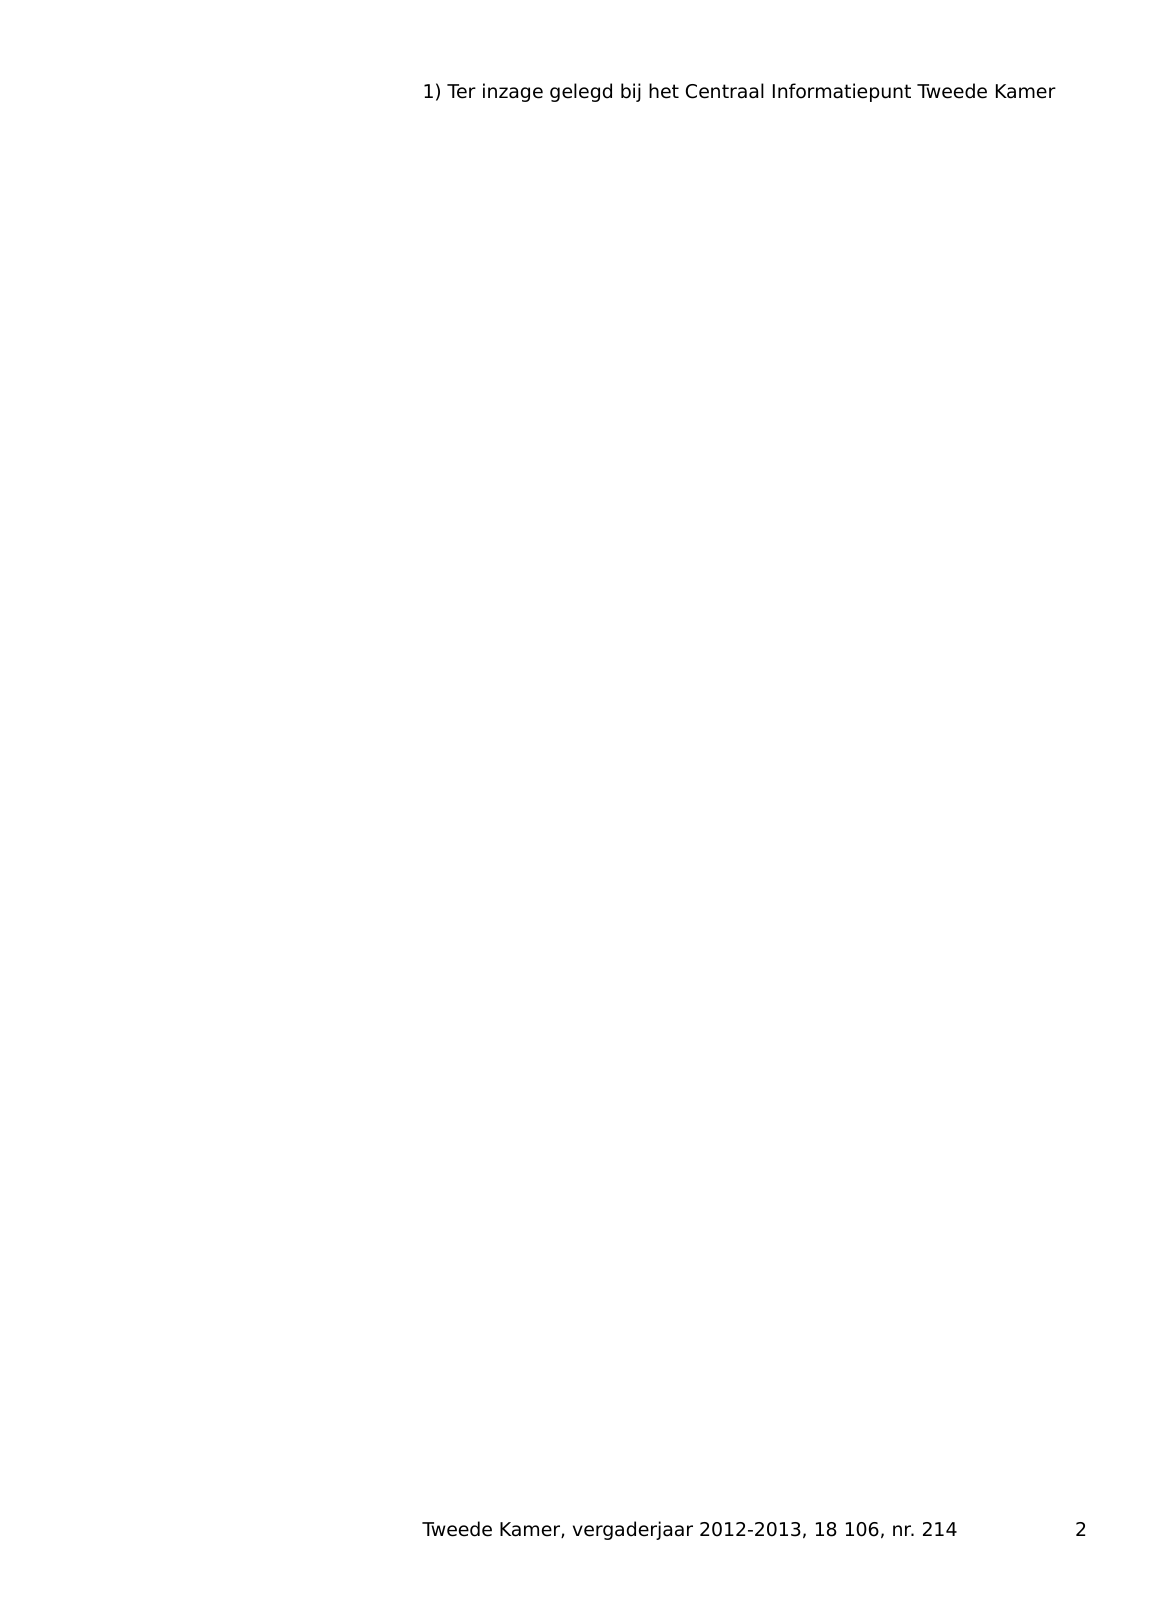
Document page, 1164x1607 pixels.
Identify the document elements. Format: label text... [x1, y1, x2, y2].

text 1) Ter inzage gelegd bij het Centraal Informatiepunt Tweede Kamer [422, 81, 1087, 103]
